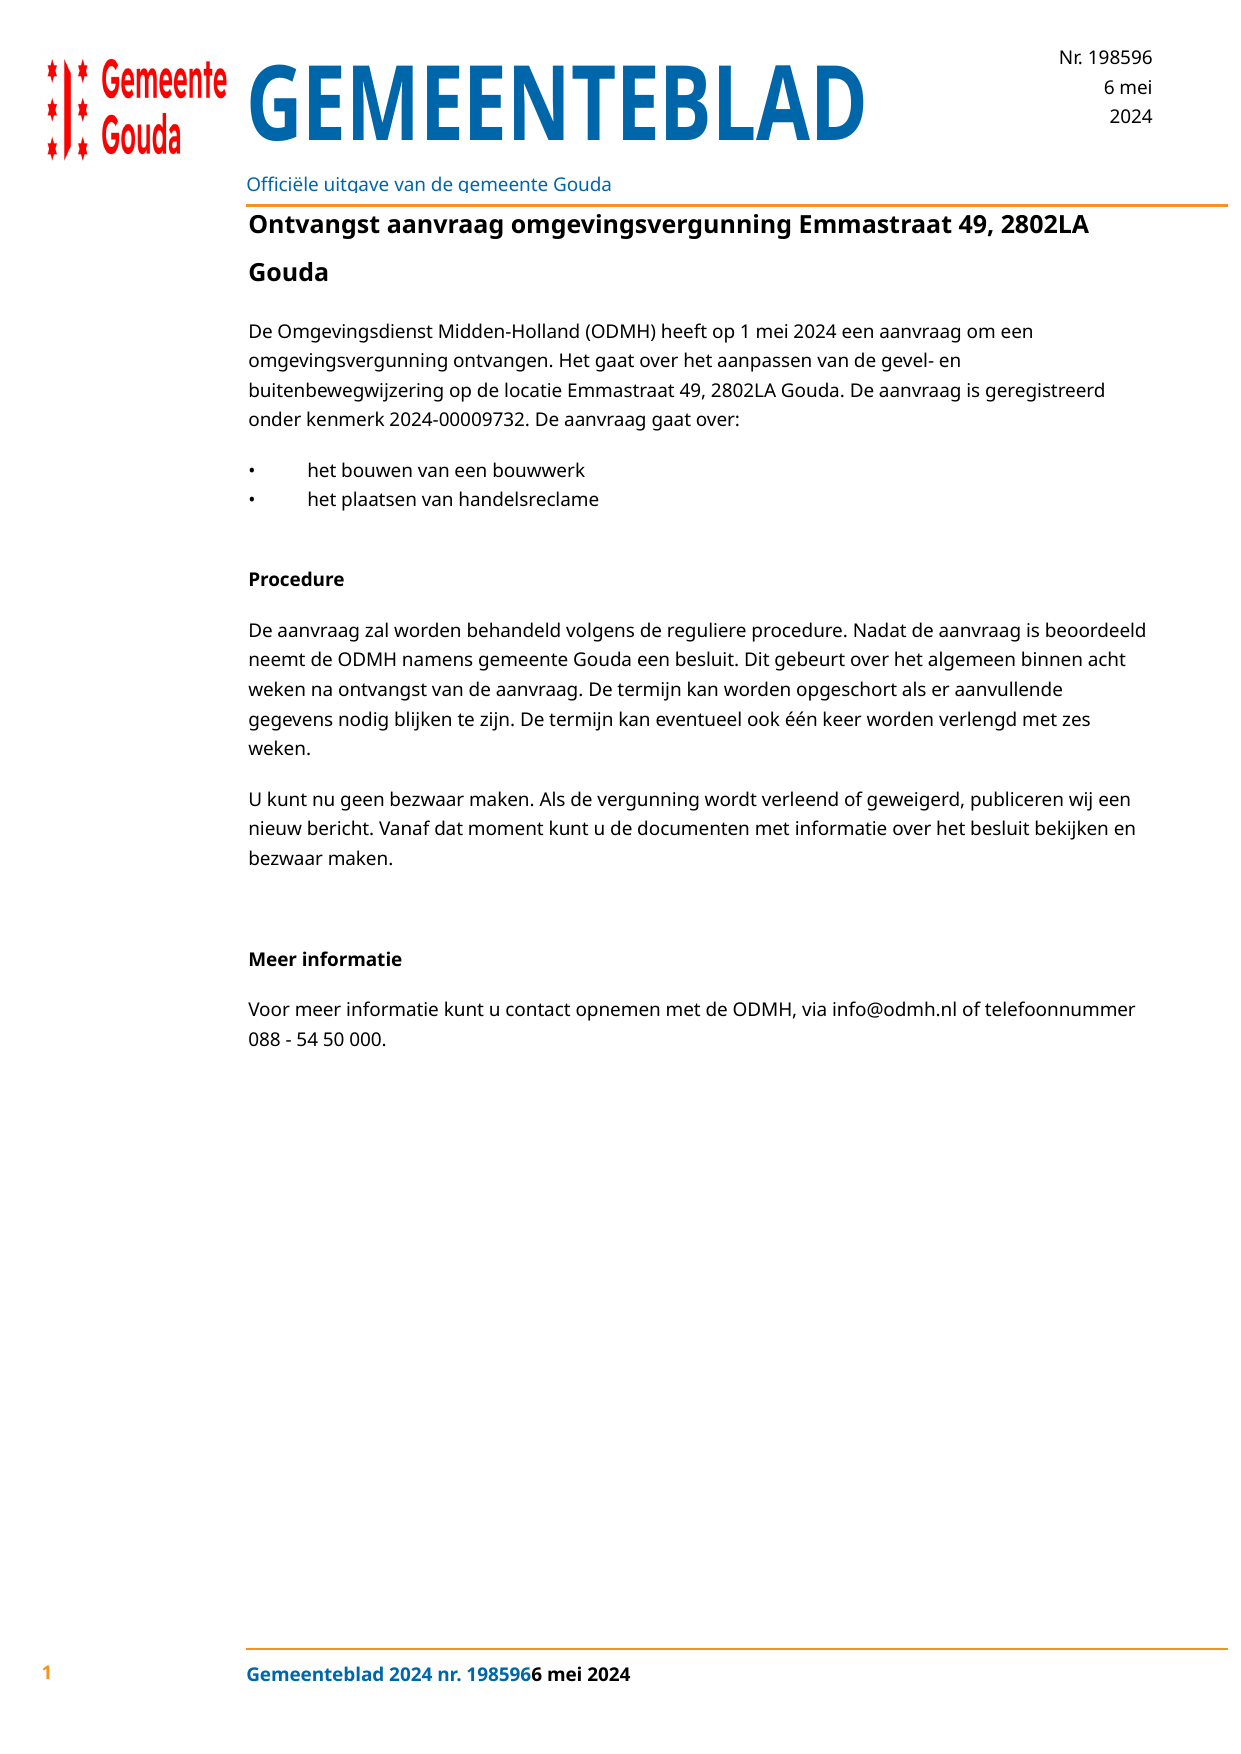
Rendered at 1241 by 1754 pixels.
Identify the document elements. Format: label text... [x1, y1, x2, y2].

text Ontvangst aanvraag omgevingsvergunning Emmastraat 49, 2802LA Gouda [248, 207, 1152, 288]
text U kunt nu geen bezwaar maken. Als de vergunning wordt verleend of geweigerd, publiceren wij een nieuw bericht. Vanaf dat moment kunt u de documenten met informatie over het besluit bekijken en bezwaar maken. [248, 786, 1152, 871]
text Procedure [248, 567, 1152, 592]
list het bouwen van een bouwwerk [248, 457, 1152, 483]
list het plaatsen van handelsreclame [248, 487, 1152, 512]
picture [41, 47, 231, 172]
text De Omgevingsdienst Midden-Holland (ODMH) heeft op 1 mei 2024 een aanvraag om een omgevingsvergunning ontvangen. Het gaat over het aanpassen van de gevel- en buitenbewegwijzering op de locatie Emmastraat 49, 2802LA Gouda. De aanvraag is geregistreerd onder kenmerk 2024-00009732. De aanvraag gaat over: [248, 318, 1152, 432]
text Voor meer informatie kunt u contact opnemen met de ODMH, via info@odmh.nl of telefoonnummer 088 - 54 50 000. [248, 996, 1152, 1052]
text Meer informatie [248, 946, 1152, 972]
text De aanvraag zal worden behandeld volgens de reguliere procedure. Nadat de aanvraag is beoordeeld neemt de ODMH namens gemeente Gouda een besluit. Dit gebeurt over het algemeen binnen acht weken na ontvangst van de aanvraag. De termijn kan worden opgeschort als er aanvullende gegevens nodig blijken te zijn. De termijn kan eventueel ook één keer worden verlengd met zes weken. [248, 617, 1152, 761]
